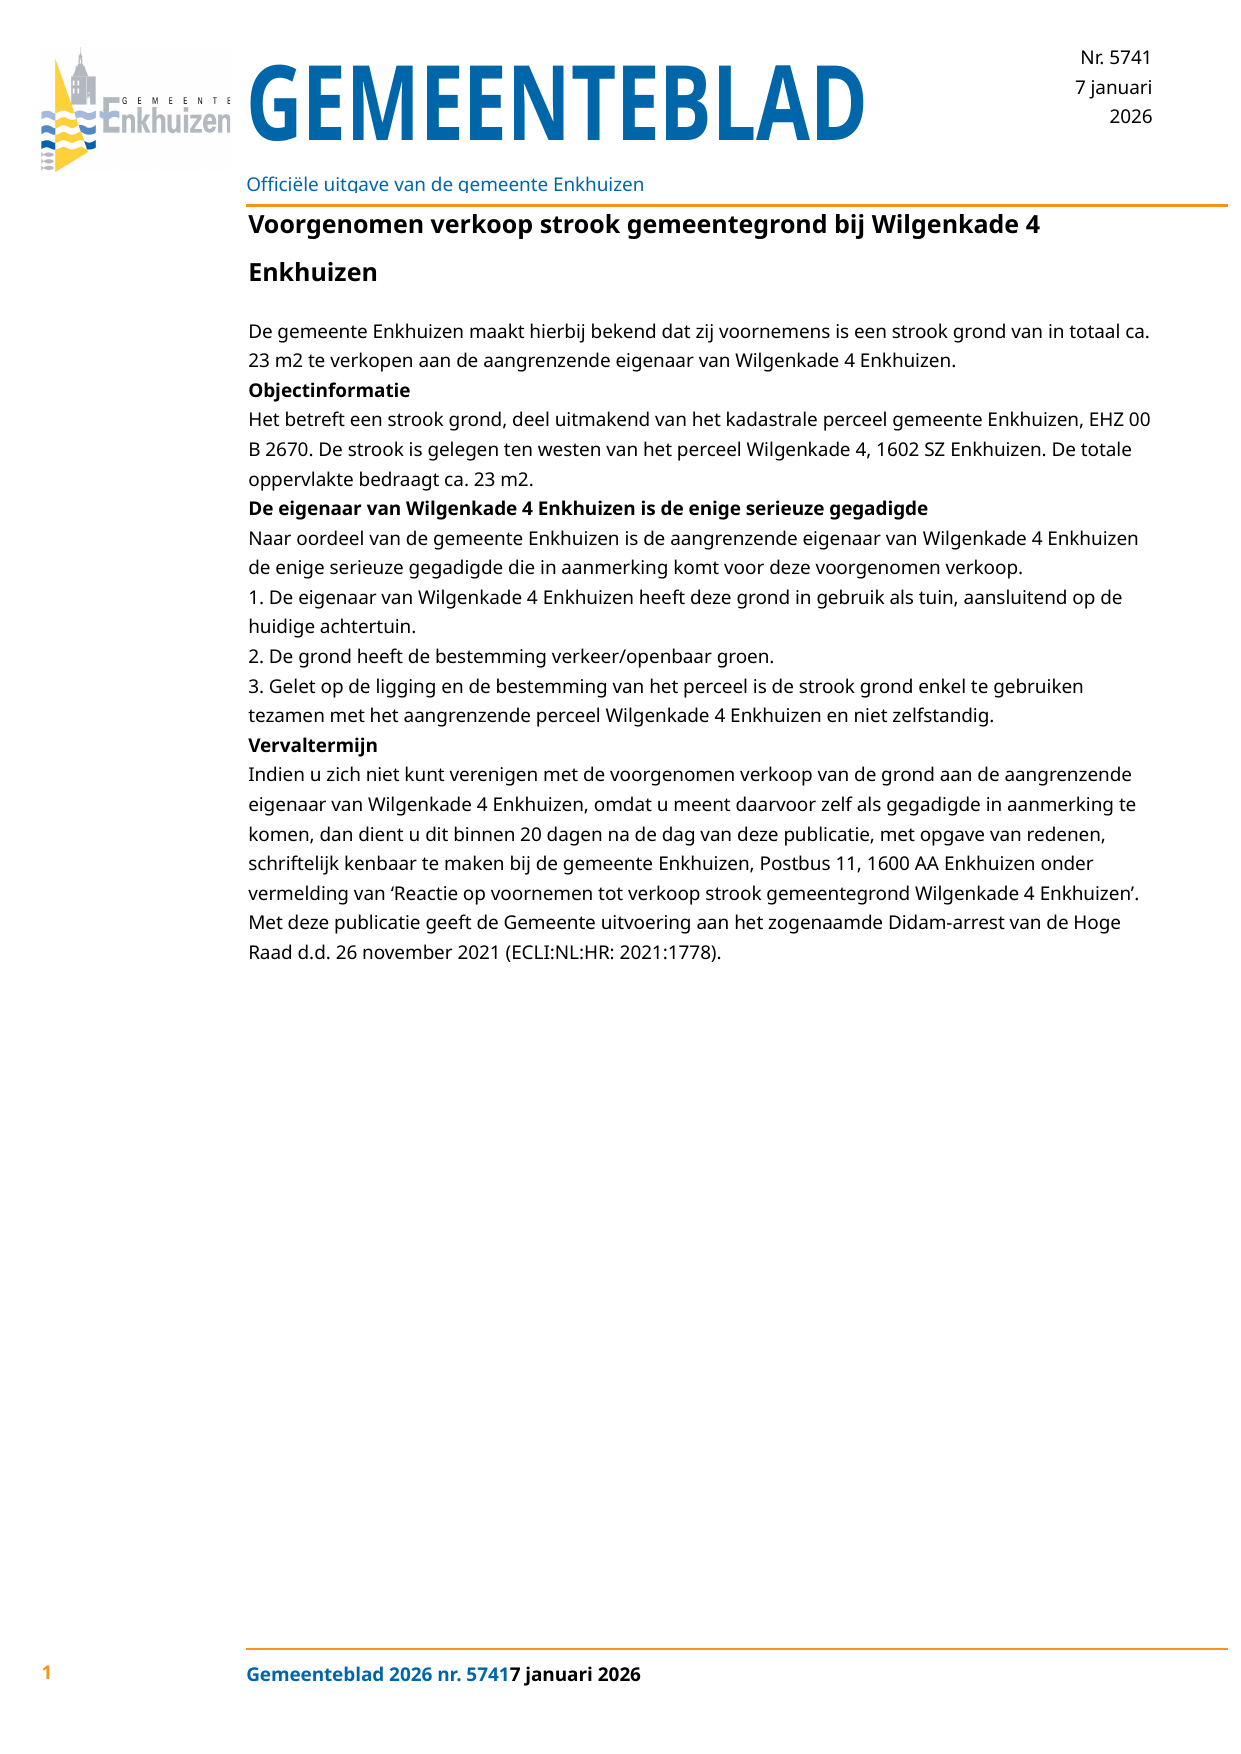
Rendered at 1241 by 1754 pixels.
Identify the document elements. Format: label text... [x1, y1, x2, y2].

picture [41, 47, 231, 172]
text De eigenaar van Wilgenkade 4 Enkhuizen is de enige serieuze gegadigde [248, 495, 1152, 521]
text Met deze publicatie geeft de Gemeente uitvoering aan het zogenaamde Didam-arrest van de Hoge Raad d.d. 26 november 2021 (ECLI:NL:HR: 2021:1778). [248, 909, 1152, 965]
text Het betreft een strook grond, deel uitmakend van het kadastrale perceel gemeente Enkhuizen, EHZ 00 B 2670. De strook is gelegen ten westen van het perceel Wilgenkade 4, 1602 SZ Enkhuizen. De totale oppervlakte bedraagt ca. 23 m2. [248, 407, 1152, 492]
text Vervaltermijn [248, 732, 1152, 758]
text Naar oordeel van de gemeente Enkhuizen is de aangrenzende eigenaar van Wilgenkade 4 Enkhuizen de enige serieuze gegadigde die in aanmerking komt voor deze voorgenomen verkoop. [248, 525, 1152, 580]
text Indien u zich niet kunt verenigen met de voorgenomen verkoop van de grond aan de aangrenzende eigenaar van Wilgenkade 4 Enkhuizen, omdat u meent daarvoor zelf als gegadigde in aanmerking te komen, dan dient u dit binnen 20 dagen na de dag van deze publicatie, met opgave van redenen, schriftelijk kenbaar te maken bij de gemeente Enkhuizen, Postbus 11, 1600 AA Enkhuizen onder vermelding van ‘Reactie op voornemen tot verkoop strook gemeentegrond Wilgenkade 4 Enkhuizen’. [248, 762, 1152, 906]
text 3. Gelet op de ligging en de bestemming van het perceel is de strook grond enkel te gebruiken tezamen met het aangrenzende perceel Wilgenkade 4 Enkhuizen en niet zelfstandig. [248, 673, 1152, 728]
text 2. De grond heeft de bestemming verkeer/openbaar groen. [248, 643, 1152, 669]
text 1. De eigenaar van Wilgenkade 4 Enkhuizen heeft deze grond in gebruik als tuin, aansluitend op de huidige achtertuin. [248, 584, 1152, 639]
text Voorgenomen verkoop strook gemeentegrond bij Wilgenkade 4 Enkhuizen [248, 207, 1152, 288]
text Objectinformatie [248, 377, 1152, 403]
text De gemeente Enkhuizen maakt hierbij bekend dat zij voornemens is een strook grond van in totaal ca. 23 m2 te verkopen aan de aangrenzende eigenaar van Wilgenkade 4 Enkhuizen. [248, 318, 1152, 373]
